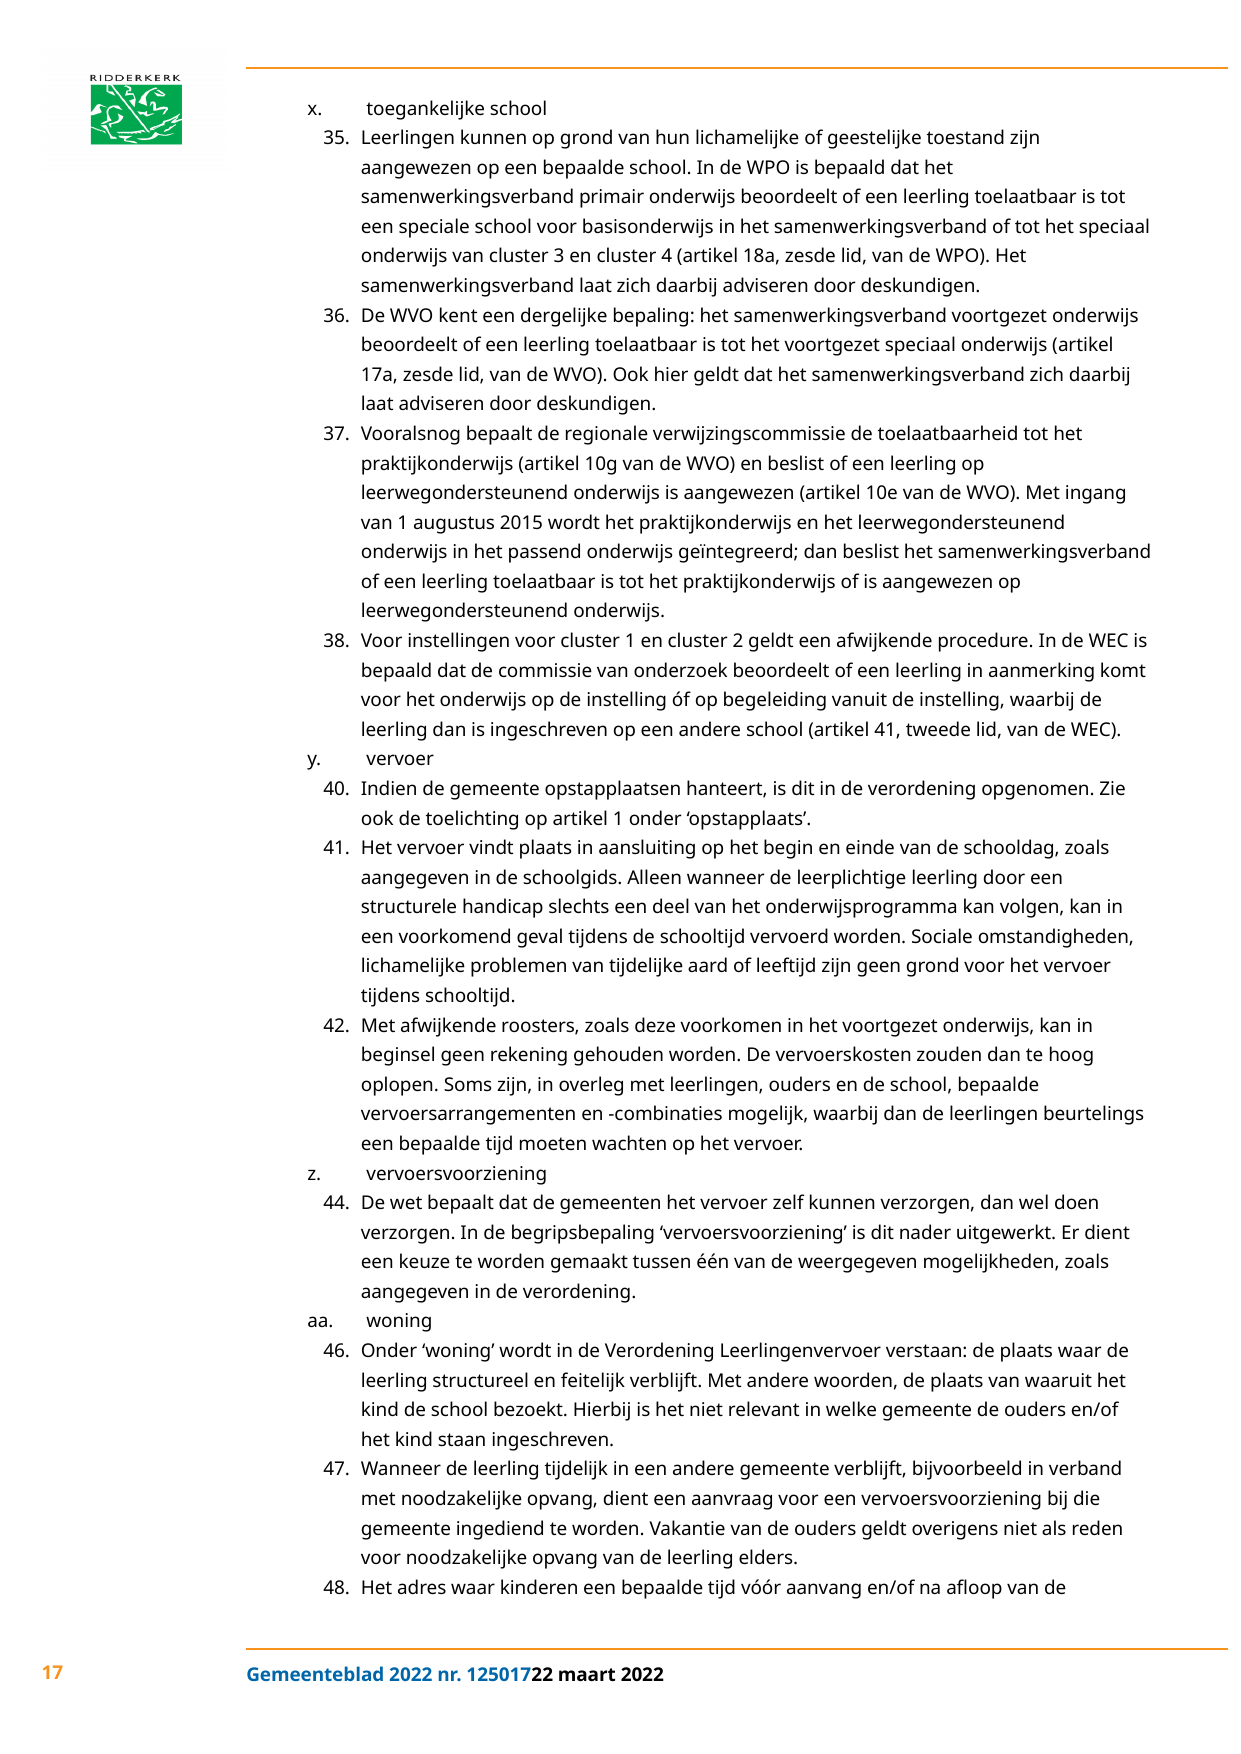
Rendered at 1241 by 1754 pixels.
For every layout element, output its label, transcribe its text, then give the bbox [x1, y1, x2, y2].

list Het adres waar kinderen een bepaalde tijd vóór aanvang en/of na afloop van de [323, 1574, 1152, 1600]
list Wanneer de leerling tijdelijk in een andere gemeente verblijft, bijvoorbeeld in verband met noodzakelijke opvang, dient een aanvraag voor een vervoersvoorziening bij die gemeente ingediend te worden. Vakantie van de ouders geldt overigens niet als reden voor noodzakelijke opvang van de leerling elders. [323, 1456, 1152, 1570]
picture [41, 47, 231, 172]
list Vooralsnog bepaalt de regionale verwijzingscommissie de toelaatbaarheid tot het praktijkonderwijs (artikel 10g van de WVO) en beslist of een leerling op leerwegondersteunend onderwijs is aangewezen (artikel 10e van de WVO). Met ingang van 1 augustus 2015 wordt het praktijkonderwijs en het leerwegondersteunend onderwijs in het passend onderwijs geïntegreerd; dan beslist het samenwerkingsverband of een leerling toelaatbaar is tot het praktijkonderwijs of is aangewezen op leerwegondersteunend onderwijs. [323, 420, 1152, 623]
list Leerlingen kunnen op grond van hun lichamelijke of geestelijke toestand zijn aangewezen op een bepaalde school. In de WPO is bepaald dat het samenwerkingsverband primair onderwijs beoordeelt of een leerling toelaatbaar is tot een speciale school voor basisonderwijs in het samenwerkingsverband of tot het speciaal onderwijs van cluster 3 en cluster 4 (artikel 18a, zesde lid, van de WPO). Het samenwerkingsverband laat zich daarbij adviseren door deskundigen. [323, 124, 1152, 298]
list Onder ‘woning’ wordt in de Verordening Leerlingenvervoer verstaan: de plaats waar de leerling structureel en feitelijk verblijft. Met andere woorden, de plaats van waaruit het kind de school bezoekt. Hierbij is het niet relevant in welke gemeente de ouders en/of het kind staan ingeschreven. [323, 1337, 1152, 1452]
list Met afwijkende roosters, zoals deze voorkomen in het voortgezet onderwijs, kan in beginsel geen rekening gehouden worden. De vervoerskosten zouden dan te hoog oplopen. Soms zijn, in overleg met leerlingen, ouders en de school, bepaalde vervoersarrangementen en -combinaties mogelijk, waarbij dan de leerlingen beurtelings een bepaalde tijd moeten wachten op het vervoer. [323, 1012, 1152, 1156]
list De WVO kent een dergelijke bepaling: het samenwerkingsverband voortgezet onderwijs beoordeelt of een leerling toelaatbaar is tot het voortgezet speciaal onderwijs (artikel 17a, zesde lid, van de WVO). Ook hier geldt dat het samenwerkingsverband zich daarbij laat adviseren door deskundigen. [323, 302, 1152, 416]
list vervoer [307, 746, 1152, 771]
list toegankelijke school [307, 95, 1152, 121]
list vervoersvoorziening [307, 1160, 1152, 1186]
list De wet bepaalt dat de gemeenten het vervoer zelf kunnen verzorgen, dan wel doen verzorgen. In de begripsbepaling ‘vervoersvoorziening’ is dit nader uitgewerkt. Er dient een keuze te worden gemaakt tussen één van de weergegeven mogelijkheden, zoals aangegeven in de verordening. [323, 1189, 1152, 1304]
list Het vervoer vindt plaats in aansluiting op het begin en einde van de schooldag, zoals aangegeven in de schoolgids. Alleen wanneer de leerplichtige leerling door een structurele handicap slechts een deel van het onderwijsprogramma kan volgen, kan in een voorkomend geval tijdens de schooltijd vervoerd worden. Sociale omstandigheden, lichamelijke problemen van tijdelijke aard of leeftijd zijn geen grond voor het vervoer tijdens schooltijd. [323, 834, 1152, 1008]
list Indien de gemeente opstapplaatsen hanteert, is dit in de verordening opgenomen. Zie ook de toelichting op artikel 1 onder ‘opstapplaats’. [323, 775, 1152, 831]
list woning [307, 1308, 1152, 1333]
list Voor instellingen voor cluster 1 en cluster 2 geldt een afwijkende procedure. In de WEC is bepaald dat de commissie van onderzoek beoordeelt of een leerling in aanmerking komt voor het onderwijs op de instelling óf op begeleiding vanuit de instelling, waarbij de leerling dan is ingeschreven op een andere school (artikel 41, tweede lid, van de WEC). [323, 627, 1152, 742]
